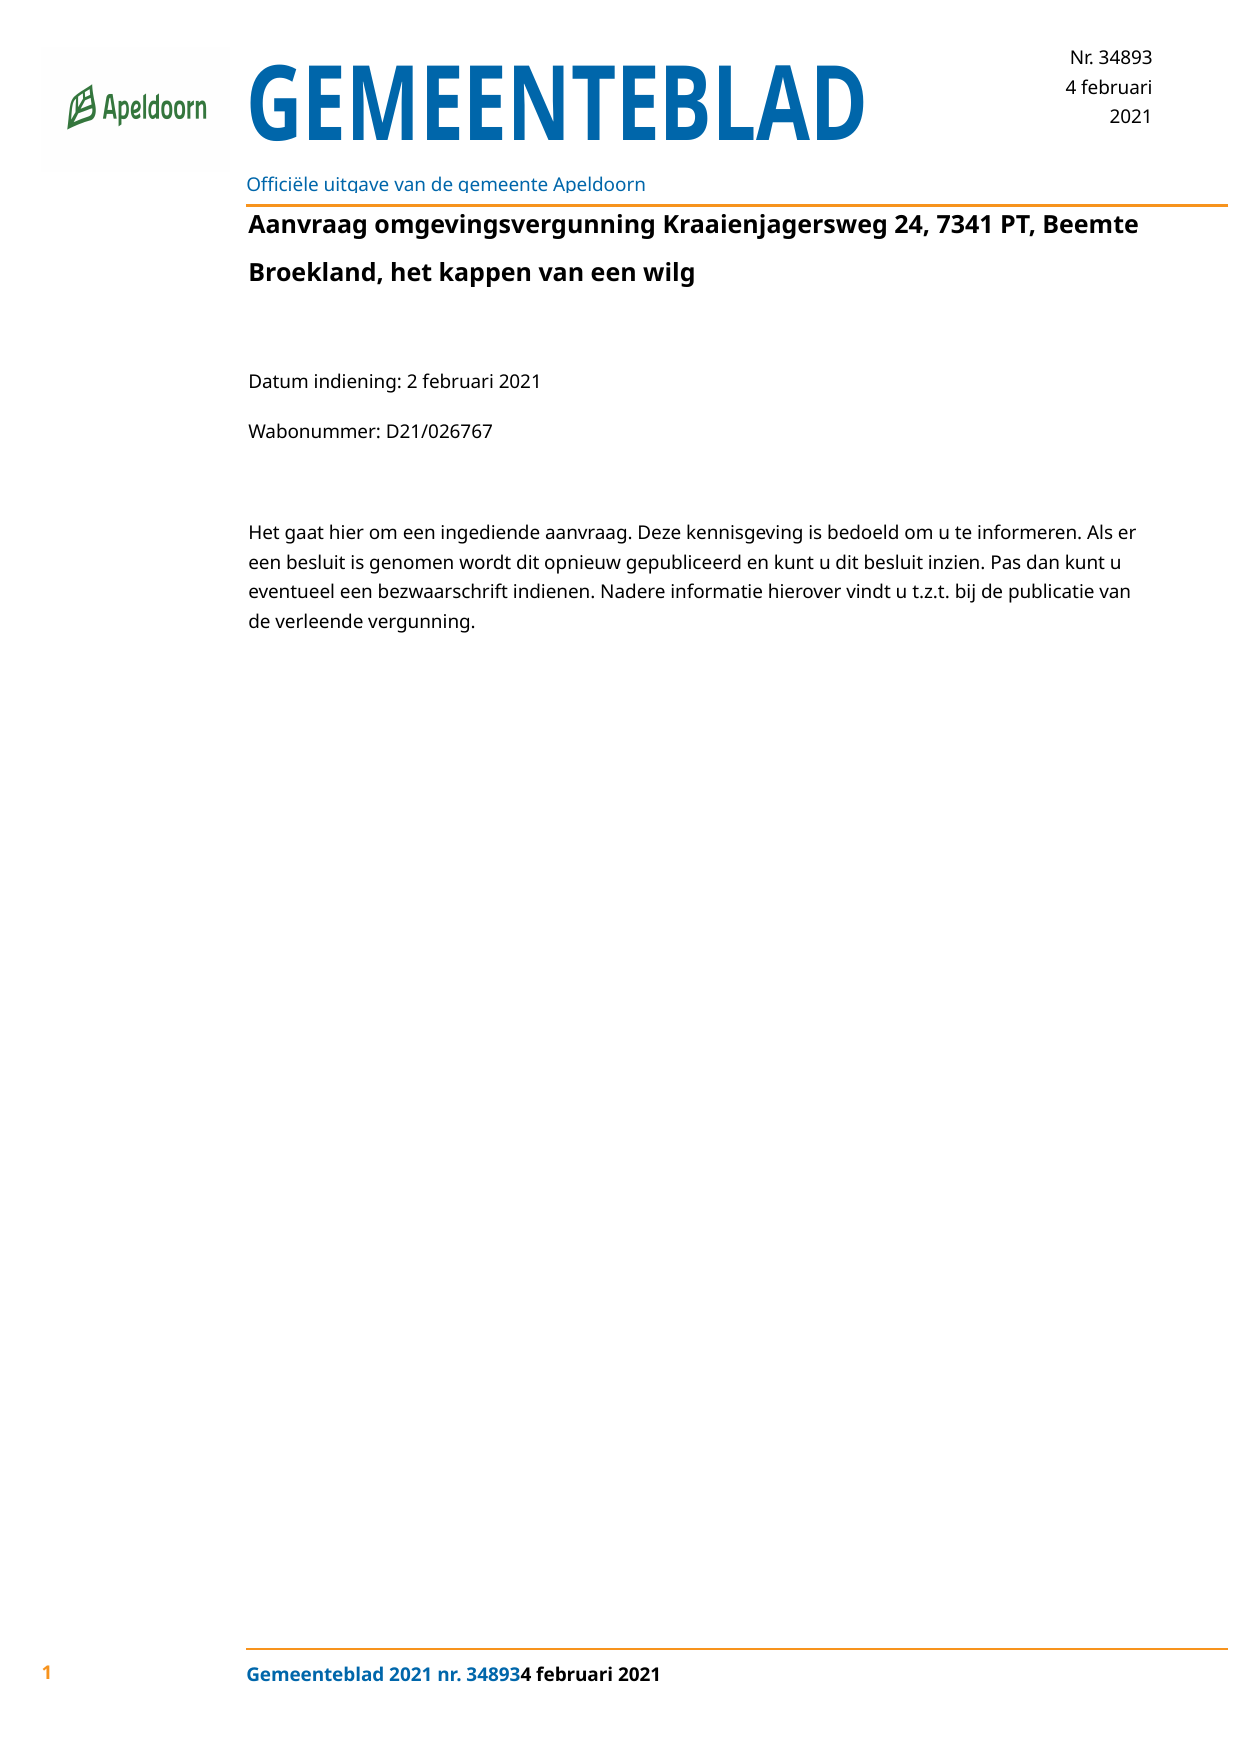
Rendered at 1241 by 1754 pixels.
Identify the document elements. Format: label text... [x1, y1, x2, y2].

text Het gaat hier om een ingediende aanvraag. Deze kennisgeving is bedoeld om u te informeren. Als er een besluit is genomen wordt dit opnieuw gepubliceerd en kunt u dit besluit inzien. Pas dan kunt u eventueel een bezwaarschrift indienen. Nadere informatie hierover vindt u t.z.t. bij de publicatie van de verleende vergunning. [248, 519, 1152, 634]
picture [41, 47, 231, 172]
text Wabonummer: D21/026767 [248, 419, 1152, 444]
text Datum indiening: 2 februari 2021 [248, 368, 1152, 394]
text Aanvraag omgevingsvergunning Kraaienjagersweg 24, 7341 PT, Beemte Broekland, het kappen van een wilg [248, 207, 1152, 288]
